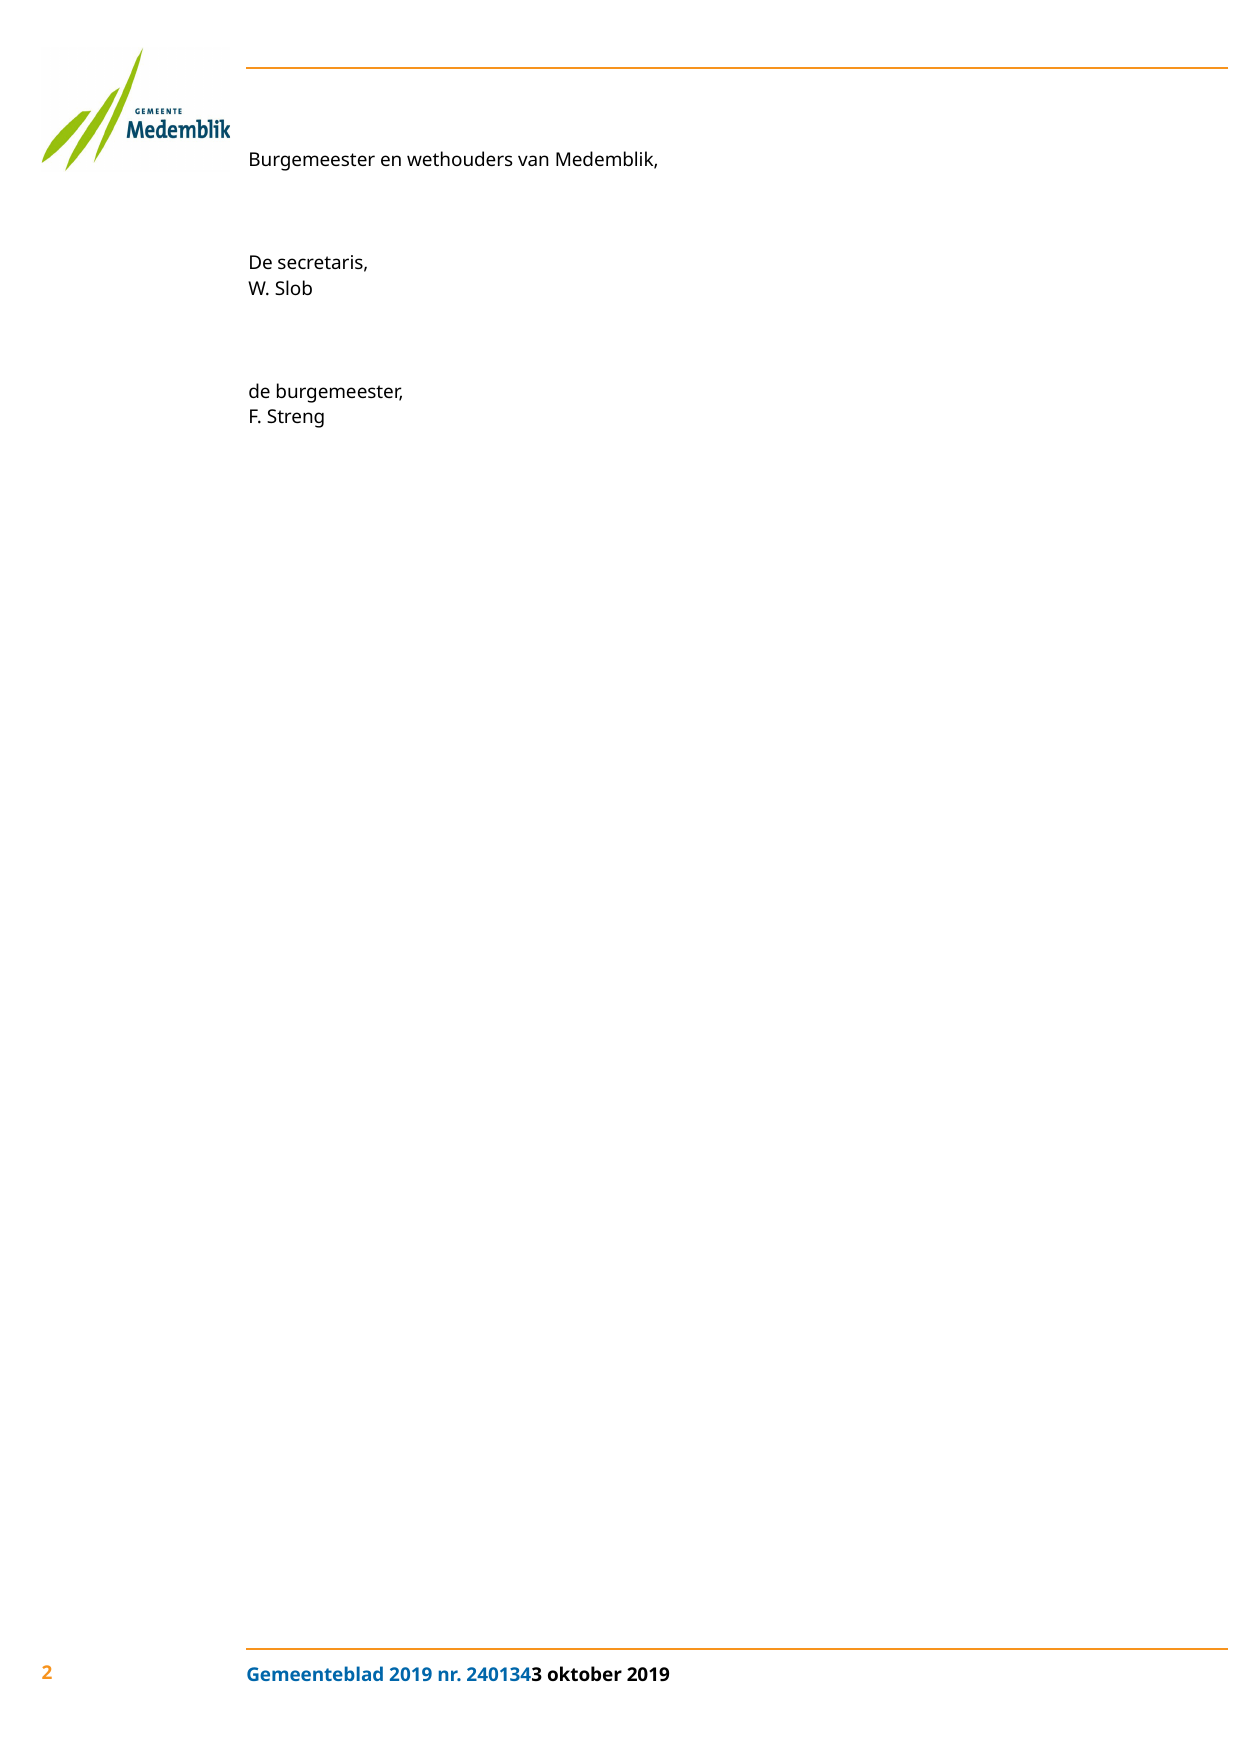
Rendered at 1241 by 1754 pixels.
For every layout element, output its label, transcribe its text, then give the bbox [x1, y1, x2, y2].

text F. Streng [248, 403, 1152, 429]
text De secretaris, [248, 249, 1152, 275]
picture [41, 47, 231, 172]
text de burgemeester, [248, 378, 1152, 403]
text Burgemeester en wethouders van Medemblik, [248, 146, 1152, 172]
text W. Slob [248, 275, 1152, 301]
